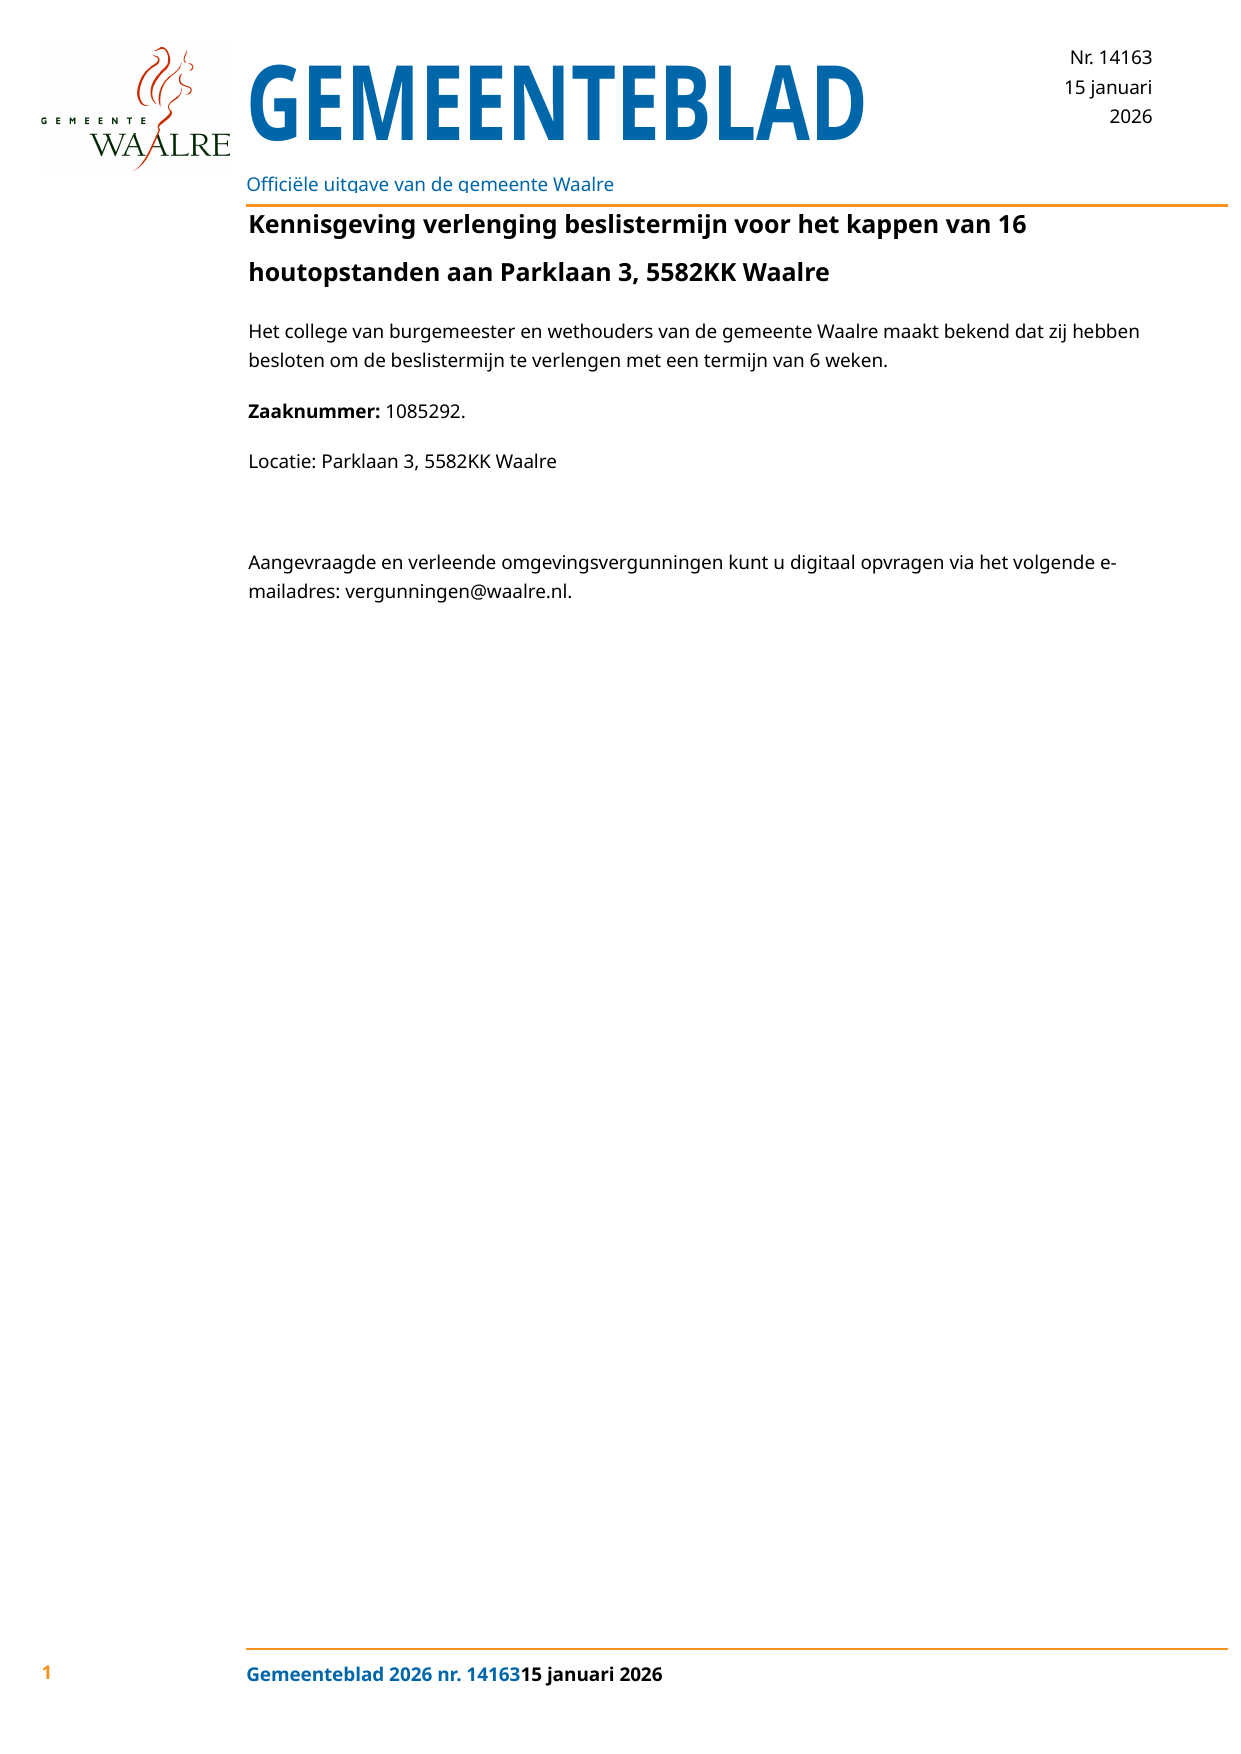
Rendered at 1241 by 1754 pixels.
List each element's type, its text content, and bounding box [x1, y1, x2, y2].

picture [41, 47, 231, 172]
text Kennisgeving verlenging beslistermijn voor het kappen van 16 houtopstanden aan Parklaan 3, 5582KK Waalre [248, 207, 1152, 288]
text Het college van burgemeester en wethouders van de gemeente Waalre maakt bekend dat zij hebben besloten om de beslistermijn te verlengen met een termijn van 6 weken. [248, 318, 1152, 373]
text Zaaknummer: 1085292. [248, 398, 1152, 424]
text Aangevraagde en verleende omgevingsvergunningen kunt u digitaal opvragen via het volgende e-mailadres: vergunningen@waalre.nl. [248, 549, 1152, 604]
text Locatie: Parklaan 3, 5582KK Waalre [248, 448, 1152, 474]
